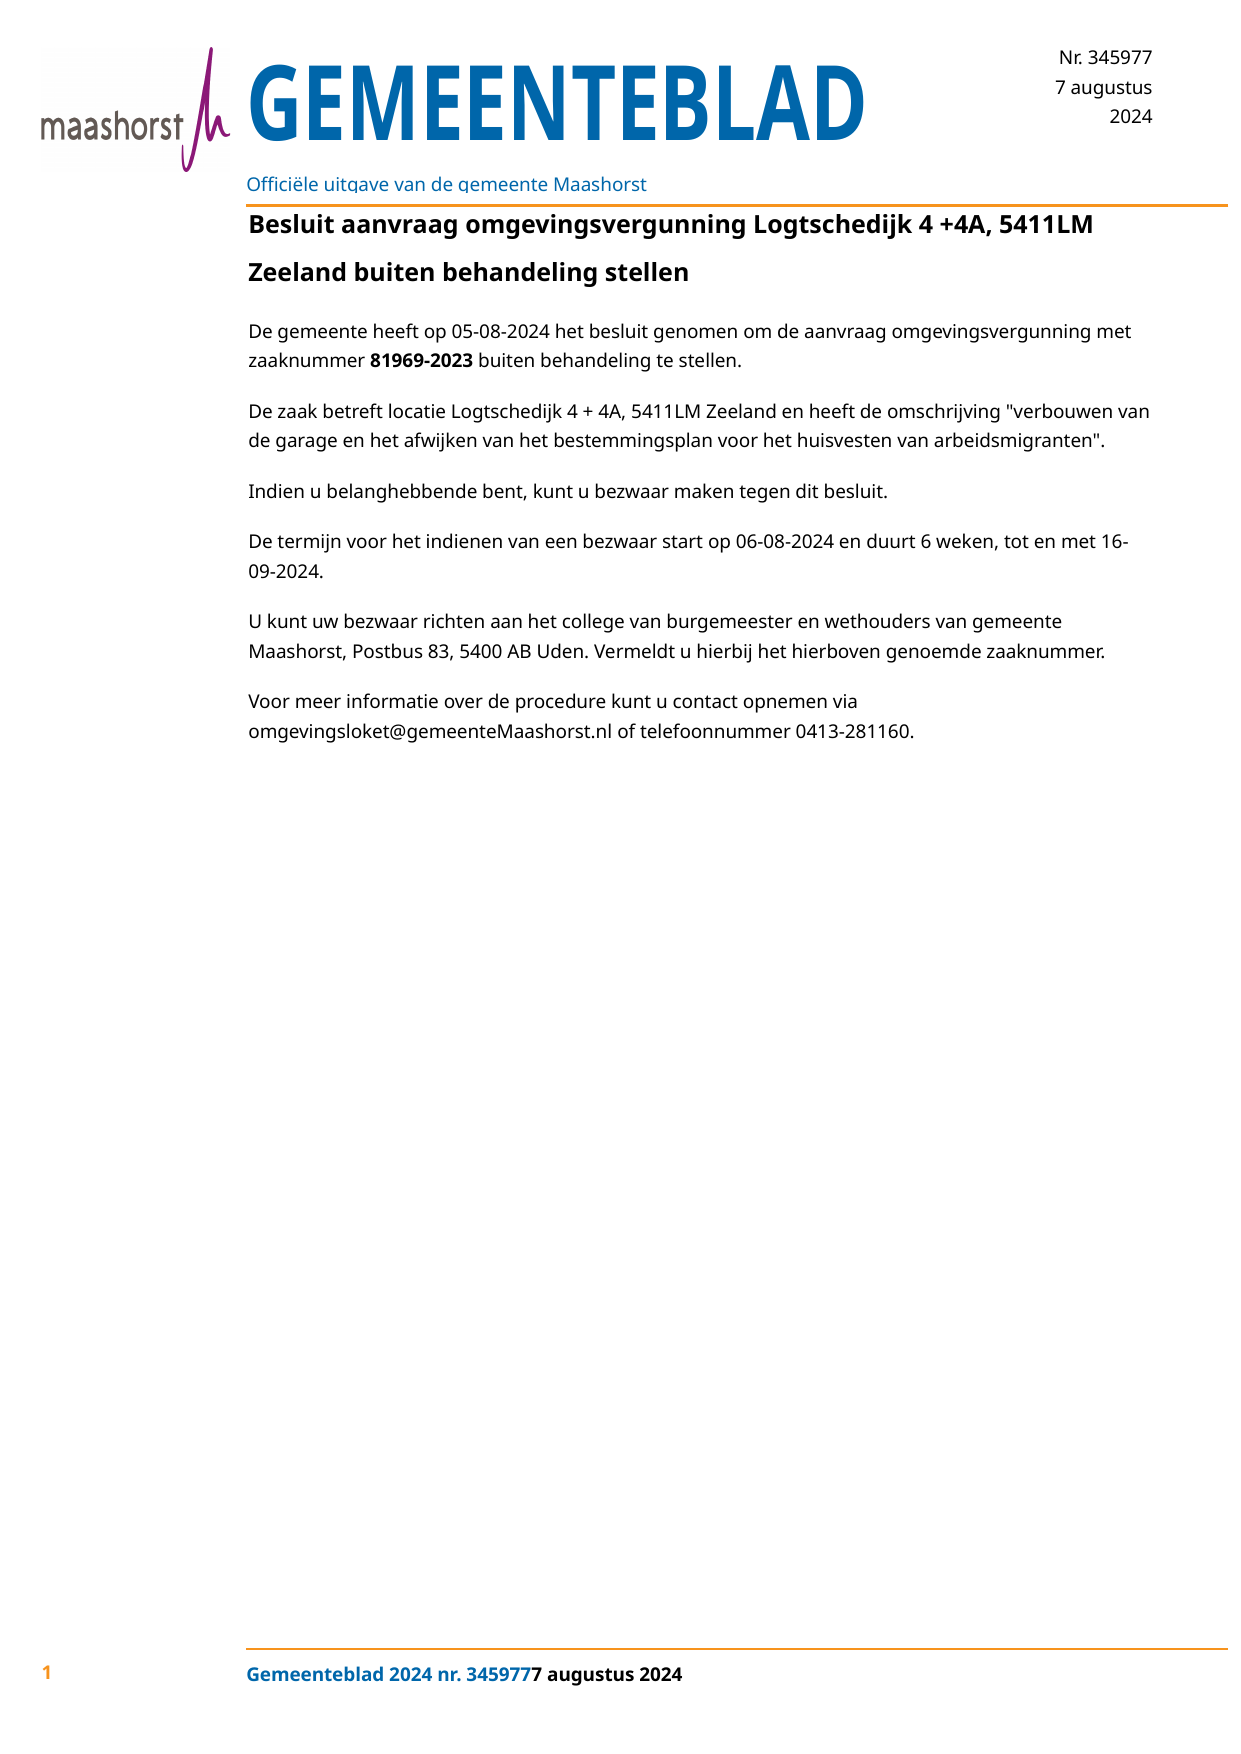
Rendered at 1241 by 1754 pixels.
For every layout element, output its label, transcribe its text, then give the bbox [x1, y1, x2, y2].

text Voor meer informatie over de procedure kunt u contact opnemen via omgevingsloket@gemeenteMaashorst.nl of telefoonnummer 0413-281160. [248, 688, 1152, 744]
text U kunt uw bezwaar richten aan het college van burgemeester en wethouders van gemeente Maashorst, Postbus 83, 5400 AB Uden. Vermeldt u hierbij het hierboven genoemde zaaknummer. [248, 608, 1152, 664]
picture [41, 47, 231, 172]
text De zaak betreft locatie Logtschedijk 4 + 4A, 5411LM Zeeland en heeft de omschrijving "verbouwen van de garage en het afwijken van het bestemmingsplan voor het huisvesten van arbeidsmigranten". [248, 398, 1152, 453]
text Indien u belanghebbende bent, kunt u bezwaar maken tegen dit besluit. [248, 478, 1152, 504]
text Besluit aanvraag omgevingsvergunning Logtschedijk 4 +4A, 5411LM Zeeland buiten behandeling stellen [248, 207, 1152, 288]
text De gemeente heeft op 05-08-2024 het besluit genomen om de aanvraag omgevingsvergunning met zaaknummer 81969-2023 buiten behandeling te stellen. [248, 318, 1152, 373]
text De termijn voor het indienen van een bezwaar start op 06-08-2024 en duurt 6 weken, tot en met 16-09-2024. [248, 528, 1152, 584]
